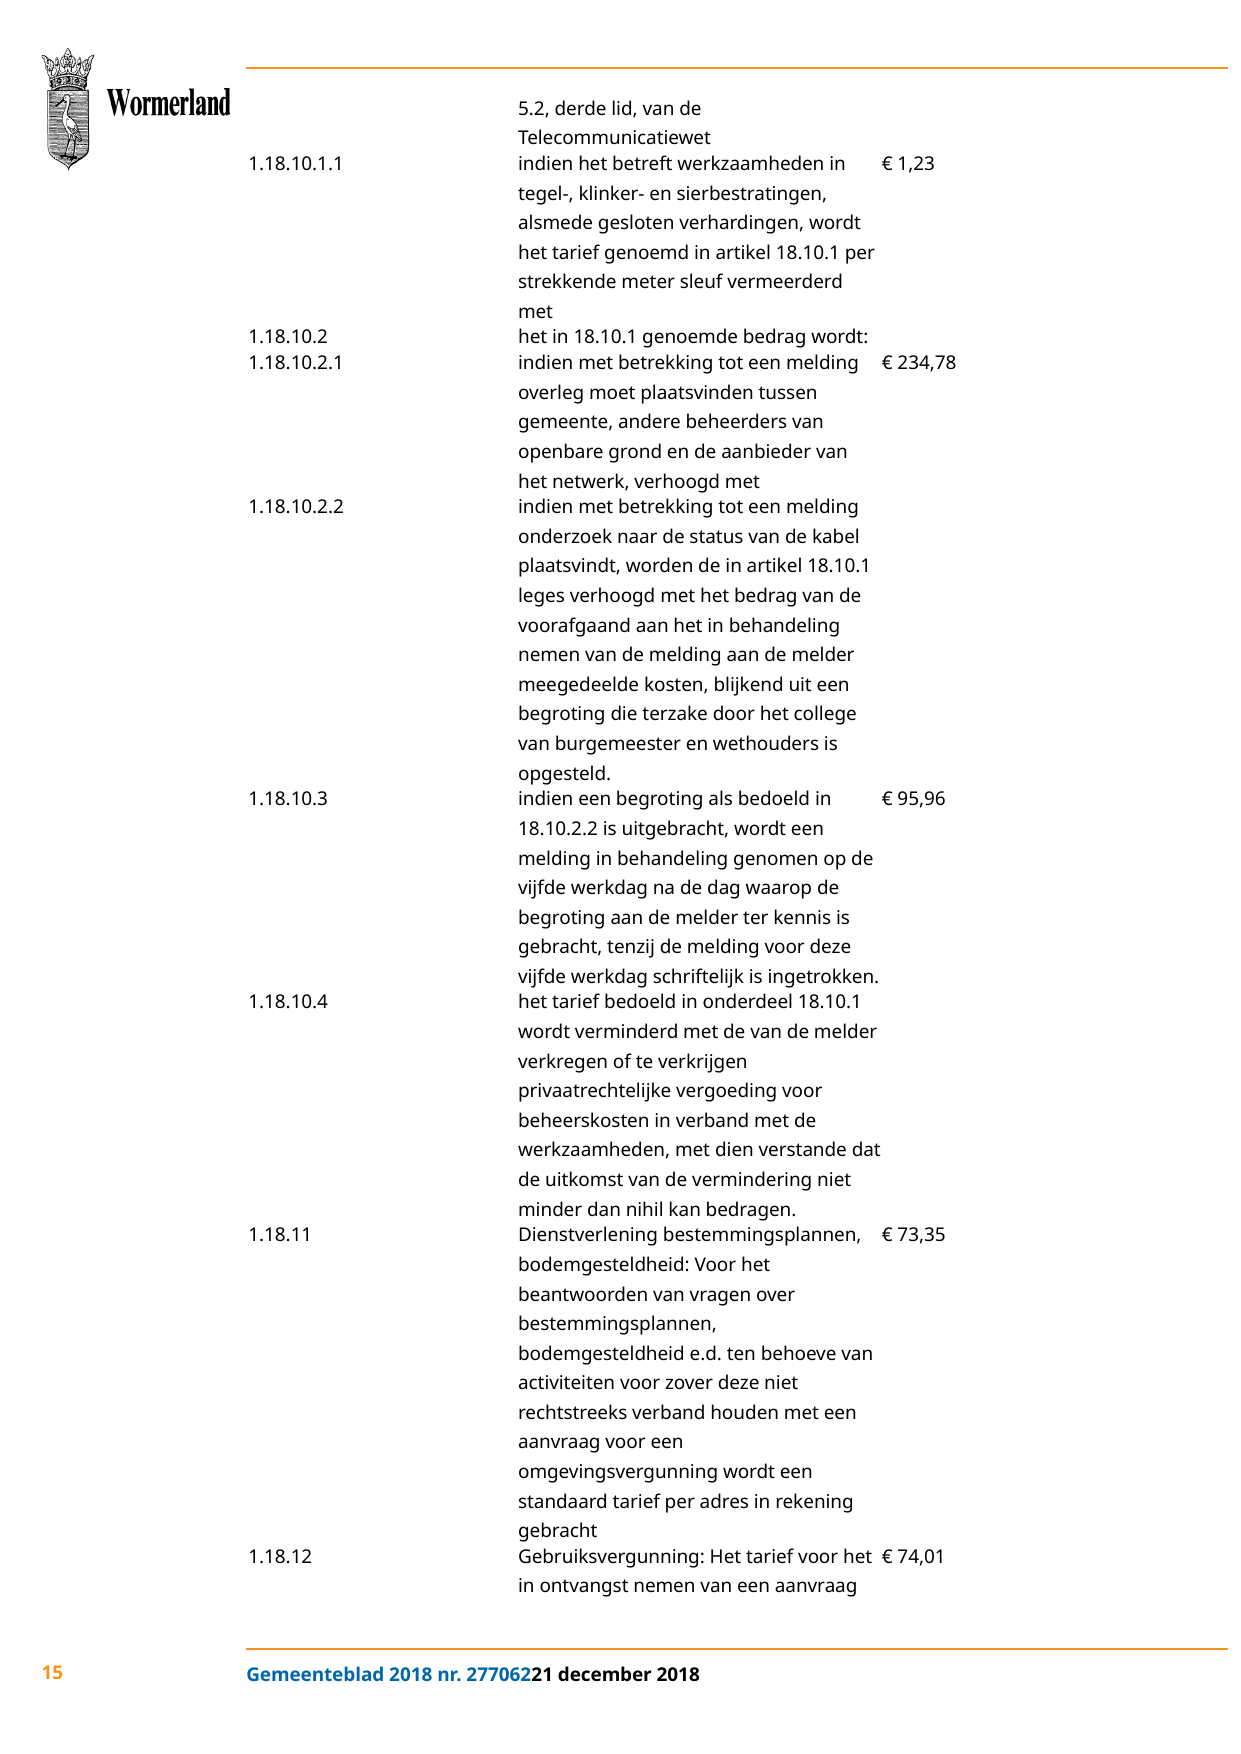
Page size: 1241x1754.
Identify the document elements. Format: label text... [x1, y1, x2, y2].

table_cell € 1,23 [882, 150, 1017, 324]
table_cell [248, 95, 518, 150]
table_cell 1.18.10.2.2 [248, 494, 518, 786]
table_cell indien met betrekking tot een melding onderzoek naar de status van de kabel plaatsvindt, worden de in artikel 18.10.1 leges verhoogd met het bedrag van de voorafgaand aan het in behandeling nemen van de melding aan de melder meegedeelde kosten, blijkend uit een begroting die terzake door het college van burgemeester en wethouders is opgesteld. [518, 494, 882, 786]
table_cell [882, 324, 1017, 349]
table_cell het tarief bedoeld in onderdeel 18.10.1 wordt verminderd met de van de melder verkregen of te verkrijgen privaatrechtelijke vergoeding voor beheerskosten in verband met de werkzaamheden, met dien verstande dat de uitkomst van de vermindering niet minder dan nihil kan bedragen. [518, 989, 882, 1222]
table_cell 1.18.12 [248, 1543, 518, 1598]
table_cell indien het betreft werkzaamheden in tegel-, klinker- en sierbestratingen, alsmede gesloten verhardingen, wordt het tarief genoemd in artikel 18.10.1 per strekkende meter sleuf vermeerderd met [518, 150, 882, 324]
table_cell Dienstverlening bestemmingsplannen, bodemgesteldheid: Voor het beantwoorden van vragen over bestemmingsplannen, bodemgesteldheid e.d. ten behoeve van activiteiten voor zover deze niet rechtstreeks verband houden met een aanvraag voor een omgevingsvergunning wordt een standaard tarief per adres in rekening gebracht [518, 1222, 882, 1543]
table_cell 1.18.10.2.1 [248, 350, 518, 493]
table_cell [882, 989, 1017, 1222]
table_cell het in 18.10.1 genoemde bedrag wordt: [518, 324, 882, 349]
table_cell [882, 494, 1017, 786]
table_cell € 95,96 [882, 786, 1017, 989]
table_cell 1.18.11 [248, 1222, 518, 1543]
table_cell € 74,01 [882, 1543, 1017, 1598]
table_cell € 234,78 [882, 350, 1017, 493]
table_cell 1.18.10.2 [248, 324, 518, 349]
table_cell indien met betrekking tot een melding overleg moet plaatsvinden tussen gemeente, andere beheerders van openbare grond en de aanbieder van het netwerk, verhoogd met [518, 350, 882, 493]
table_cell 1.18.10.1.1 [248, 150, 518, 324]
table_cell 5.2, derde lid, van de Telecommunicatiewet [518, 95, 882, 150]
table_cell indien een begroting als bedoeld in 18.10.2.2 is uitgebracht, wordt een melding in behandeling genomen op de vijfde werkdag na de dag waarop de begroting aan de melder ter kennis is gebracht, tenzij de melding voor deze vijfde werkdag schriftelijk is ingetrokken. [518, 786, 882, 989]
table_cell 1.18.10.3 [248, 786, 518, 989]
table_cell € 73,35 [882, 1222, 1017, 1543]
table_cell Gebruiksvergunning: Het tarief voor het in ontvangst nemen van een aanvraag [518, 1543, 882, 1598]
picture [41, 47, 231, 172]
table_cell [882, 95, 1017, 150]
table_cell 1.18.10.4 [248, 989, 518, 1222]
